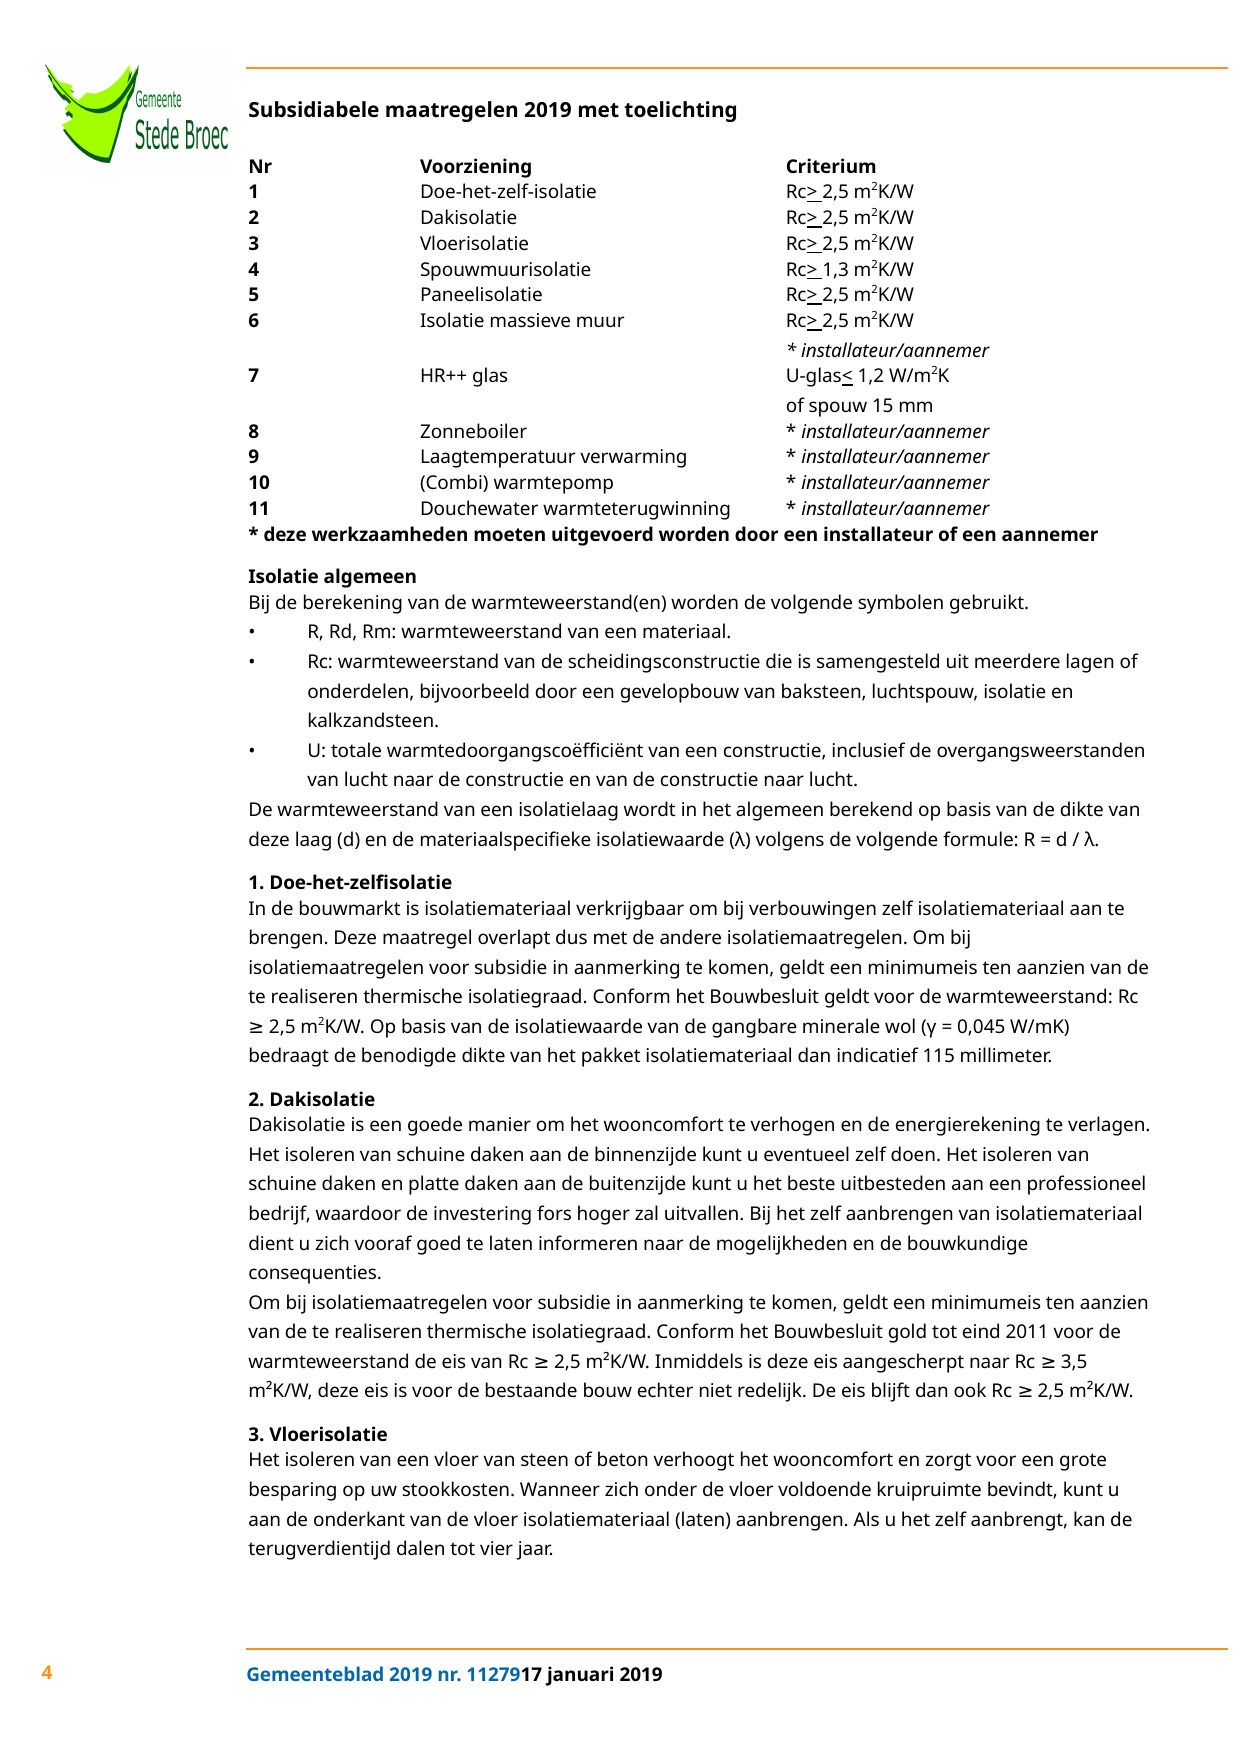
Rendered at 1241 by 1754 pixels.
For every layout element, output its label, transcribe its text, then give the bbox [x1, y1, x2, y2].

table_cell 11 [248, 495, 420, 521]
table_cell Rc> 1,3 m2K/W [786, 256, 1152, 282]
text Om bij isolatiemaatregelen voor subsidie in aanmerking te komen, geldt een minimumeis ten aanzien van de te realiseren thermische isolatiegraad. Conform het Bouwbesluit gold tot eind 2011 voor de warmteweerstand de eis van Rc ≥ 2,5 m²K/W. Inmiddels is deze eis aangescherpt naar Rc ≥ 3,5 m²K/W, deze eis is voor de bestaande bouw echter niet redelijk. De eis blijft dan ook Rc ≥ 2,5 m²K/W. [248, 1289, 1152, 1403]
table_cell Vloerisolatie [420, 230, 786, 256]
table_cell 2 [248, 205, 420, 230]
table_cell 1 [248, 179, 420, 204]
table_cell Rc> 2,5 m2K/W [786, 230, 1152, 256]
table_cell Paneelisolatie [420, 282, 786, 307]
text Isolatie algemeen [248, 563, 1152, 589]
text 1. Doe-het-zelfisolatie [248, 869, 1152, 895]
list U: totale warmtedoorgangscoëfficiënt van een constructie, inclusief de overgangsweerstanden van lucht naar de constructie en van de constructie naar lucht. [248, 737, 1152, 792]
table_cell Dakisolatie [420, 205, 786, 230]
table_header Criterium [786, 153, 1152, 179]
table_cell 10 [248, 470, 420, 495]
table_cell 9 [248, 444, 420, 469]
text De warmteweerstand van een isolatielaag wordt in het algemeen berekend op basis van de dikte van deze laag (d) en de materiaalspecifieke isolatiewaarde (λ) volgens de volgende formule: R = d / λ. [248, 796, 1152, 852]
table_cell * installateur/aannemer [786, 444, 1152, 469]
table_cell * installateur/aannemer [786, 418, 1152, 444]
table_cell Douchewater warmteterugwinning [420, 495, 786, 521]
table_cell * deze werkzaamheden moeten uitgevoerd worden door een installateur of een aannemer [248, 521, 1152, 547]
table_cell Rc> 2,5 m2K/W [786, 179, 1152, 204]
table_cell 4 [248, 256, 420, 282]
table_cell 8 [248, 418, 420, 444]
table_cell Zonneboiler [420, 418, 786, 444]
table_header Nr [248, 153, 420, 179]
table_cell * installateur/aannemer [786, 470, 1152, 495]
table_cell Doe-het-zelf-isolatie [420, 179, 786, 204]
table_cell HR++ glas [420, 363, 786, 418]
text Subsidiabele maatregelen 2019 met toelichting [248, 95, 1152, 123]
table_cell 3 [248, 230, 420, 256]
table_cell 6 [248, 308, 420, 363]
table_cell (Combi) warmtepomp [420, 470, 786, 495]
table_cell Rc> 2,5 m2K/W * installateur/aannemer [786, 308, 1152, 363]
text Dakisolatie is een goede manier om het wooncomfort te verhogen en de energierekening te verlagen. Het isoleren van schuine daken aan de binnenzijde kunt u eventueel zelf doen. Het isoleren van schuine daken en platte daken aan de buitenzijde kunt u het beste uitbesteden aan een professioneel bedrijf, waardoor de investering fors hoger zal uitvallen. Bij het zelf aanbrengen van isolatiemateriaal dient u zich vooraf goed te laten informeren naar de mogelijkheden en de bouwkundige consequenties. [248, 1111, 1152, 1285]
text In de bouwmarkt is isolatiemateriaal verkrijgbaar om bij verbouwingen zelf isolatiemateriaal aan te brengen. Deze maatregel overlapt dus met de andere isolatiemaatregelen. Om bij isolatiemaatregelen voor subsidie in aanmerking te komen, geldt een minimumeis ten aanzien van de te realiseren thermische isolatiegraad. Conform het Bouwbesluit geldt voor de warmteweerstand: Rc ≥ 2,5 m2K/W. Op basis van de isolatiewaarde van de gangbare minerale wol (γ = 0,045 W/mK) bedraagt de benodigde dikte van het pakket isolatiemateriaal dan indicatief 115 millimeter. [248, 895, 1152, 1068]
table_header Voorziening [420, 153, 786, 179]
text 3. Vloerisolatie [248, 1421, 1152, 1447]
table_cell Laagtemperatuur verwarming [420, 444, 786, 469]
table_cell Rc> 2,5 m2K/W [786, 205, 1152, 230]
text Bij de berekening van de warmteweerstand(en) worden de volgende symbolen gebruikt. [248, 589, 1152, 615]
table_cell Rc> 2,5 m2K/W [786, 282, 1152, 307]
list Rc: warmteweerstand van de scheidingsconstructie die is samengesteld uit meerdere lagen of onderdelen, bijvoorbeeld door een gevelopbouw van baksteen, luchtspouw, isolatie en kalkzandsteen. [248, 648, 1152, 733]
picture [41, 47, 231, 172]
table_cell Isolatie massieve muur [420, 308, 786, 363]
table_cell 7 [248, 363, 420, 418]
list R, Rd, Rm: warmteweerstand van een materiaal. [248, 619, 1152, 644]
table_cell 5 [248, 282, 420, 307]
table_cell * installateur/aannemer [786, 495, 1152, 521]
text Het isoleren van een vloer van steen of beton verhoogt het wooncomfort en zorgt voor een grote besparing op uw stookkosten. Wanneer zich onder de vloer voldoende kruipruimte bevindt, kunt u aan de onderkant van de vloer isolatiemateriaal (laten) aanbrengen. Als u het zelf aanbrengt, kan de terugverdientijd dalen tot vier jaar. [248, 1447, 1152, 1561]
text 2. Dakisolatie [248, 1086, 1152, 1111]
table_cell Spouwmuurisolatie [420, 256, 786, 282]
table_cell U-glas< 1,2 W/m2K of spouw 15 mm [786, 363, 1152, 418]
